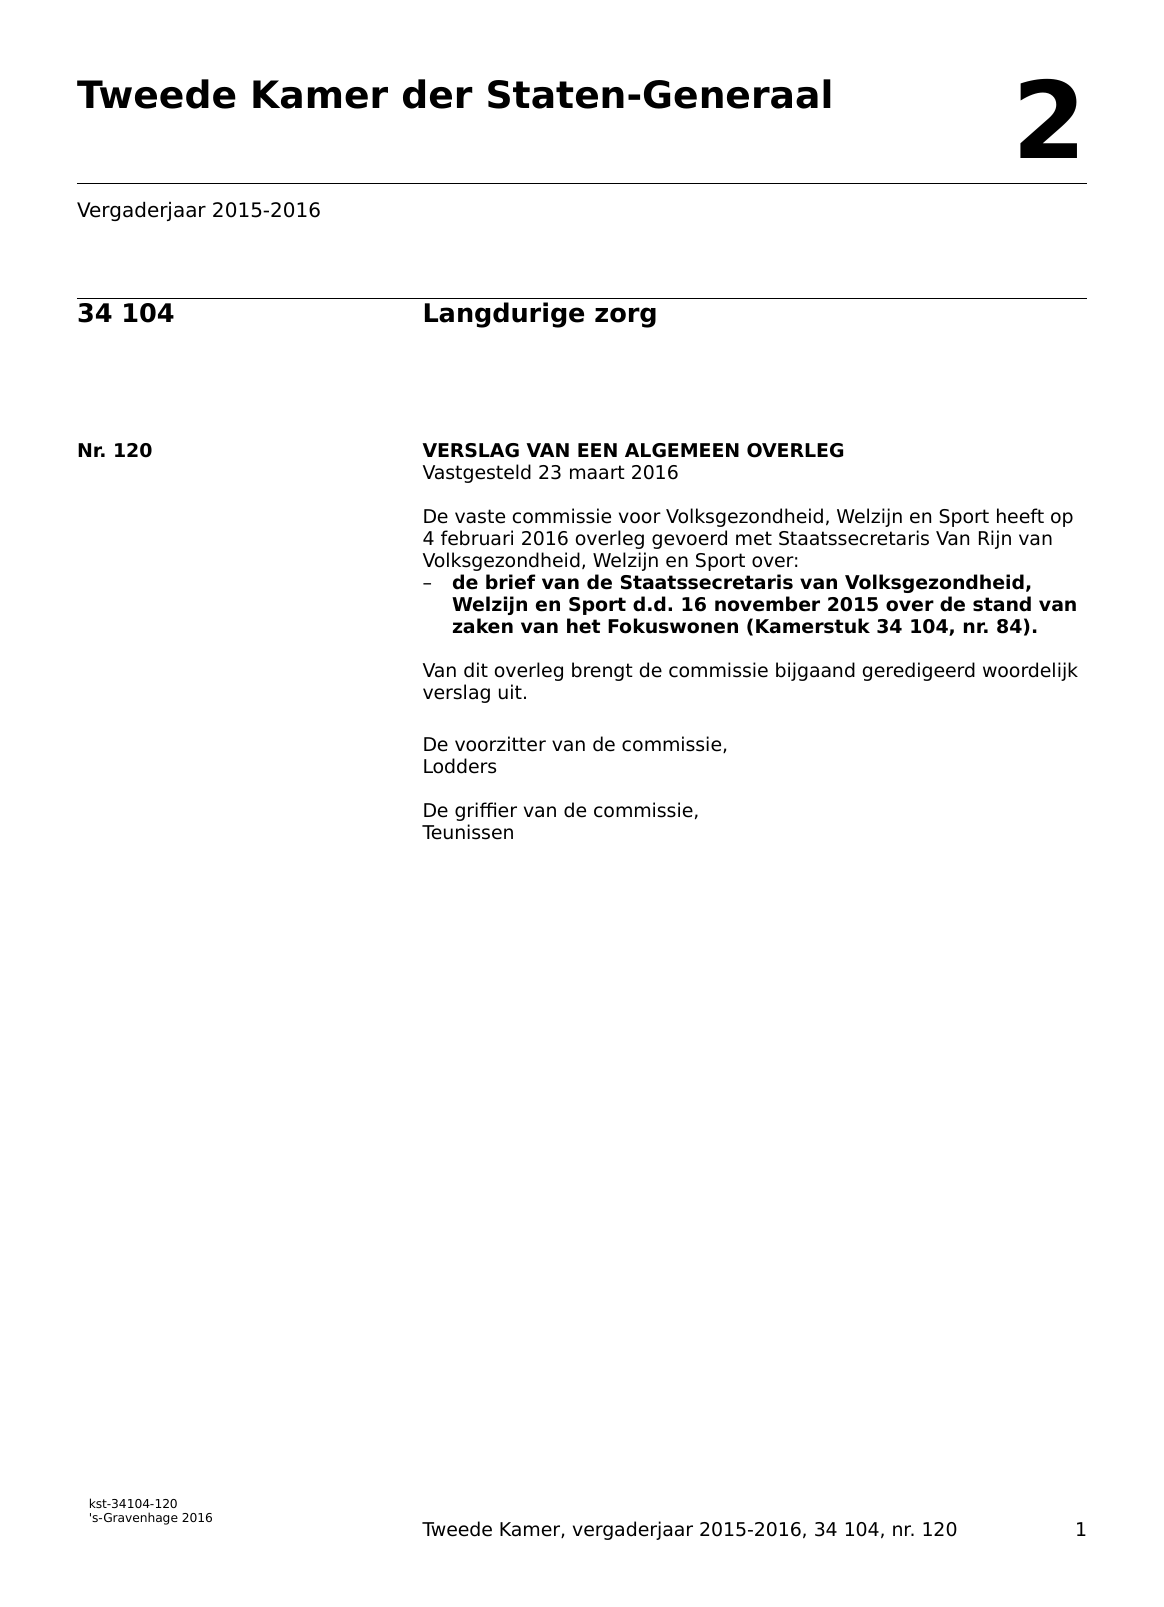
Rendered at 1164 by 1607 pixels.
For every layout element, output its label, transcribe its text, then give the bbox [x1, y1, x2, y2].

text De vaste commissie voor Volksgezondheid, Welzijn en Sport heeft op 4 februari 2016 overleg gevoerd met Staatssecretaris Van Rijn van Volksgezondheid, Welzijn en Sport over: [422, 506, 1087, 572]
subtitle 34 104 Langdurige zorg [77, 299, 1087, 329]
table_header 2 [886, 59, 1087, 183]
text – de brief van de Staatssecretaris van Volksgezondheid, Welzijn en Sport d.d. 16 november 2015 over de stand van zaken van het Fokuswonen (Kamerstuk 34 104, nr. 84). [422, 572, 1087, 638]
text Van dit overleg brengt de commissie bijgaand geredigeerd woordelijk verslag uit. [422, 660, 1087, 704]
text kst-34104-120 [88, 1497, 323, 1511]
subtitle Nr. 120 VERSLAG VAN EEN ALGEMEEN OVERLEG [77, 440, 1087, 462]
text De voorzitter van de commissie, Lodders [422, 734, 1087, 778]
text Vastgesteld 23 maart 2016 [422, 462, 1087, 484]
table_header Tweede Kamer der Staten-Generaal [77, 59, 886, 183]
table_cell Vergaderjaar 2015-2016 [77, 184, 1087, 298]
text De griffier van de commissie, Teunissen [422, 800, 1087, 844]
text 's-Gravenhage 2016 [88, 1511, 323, 1525]
